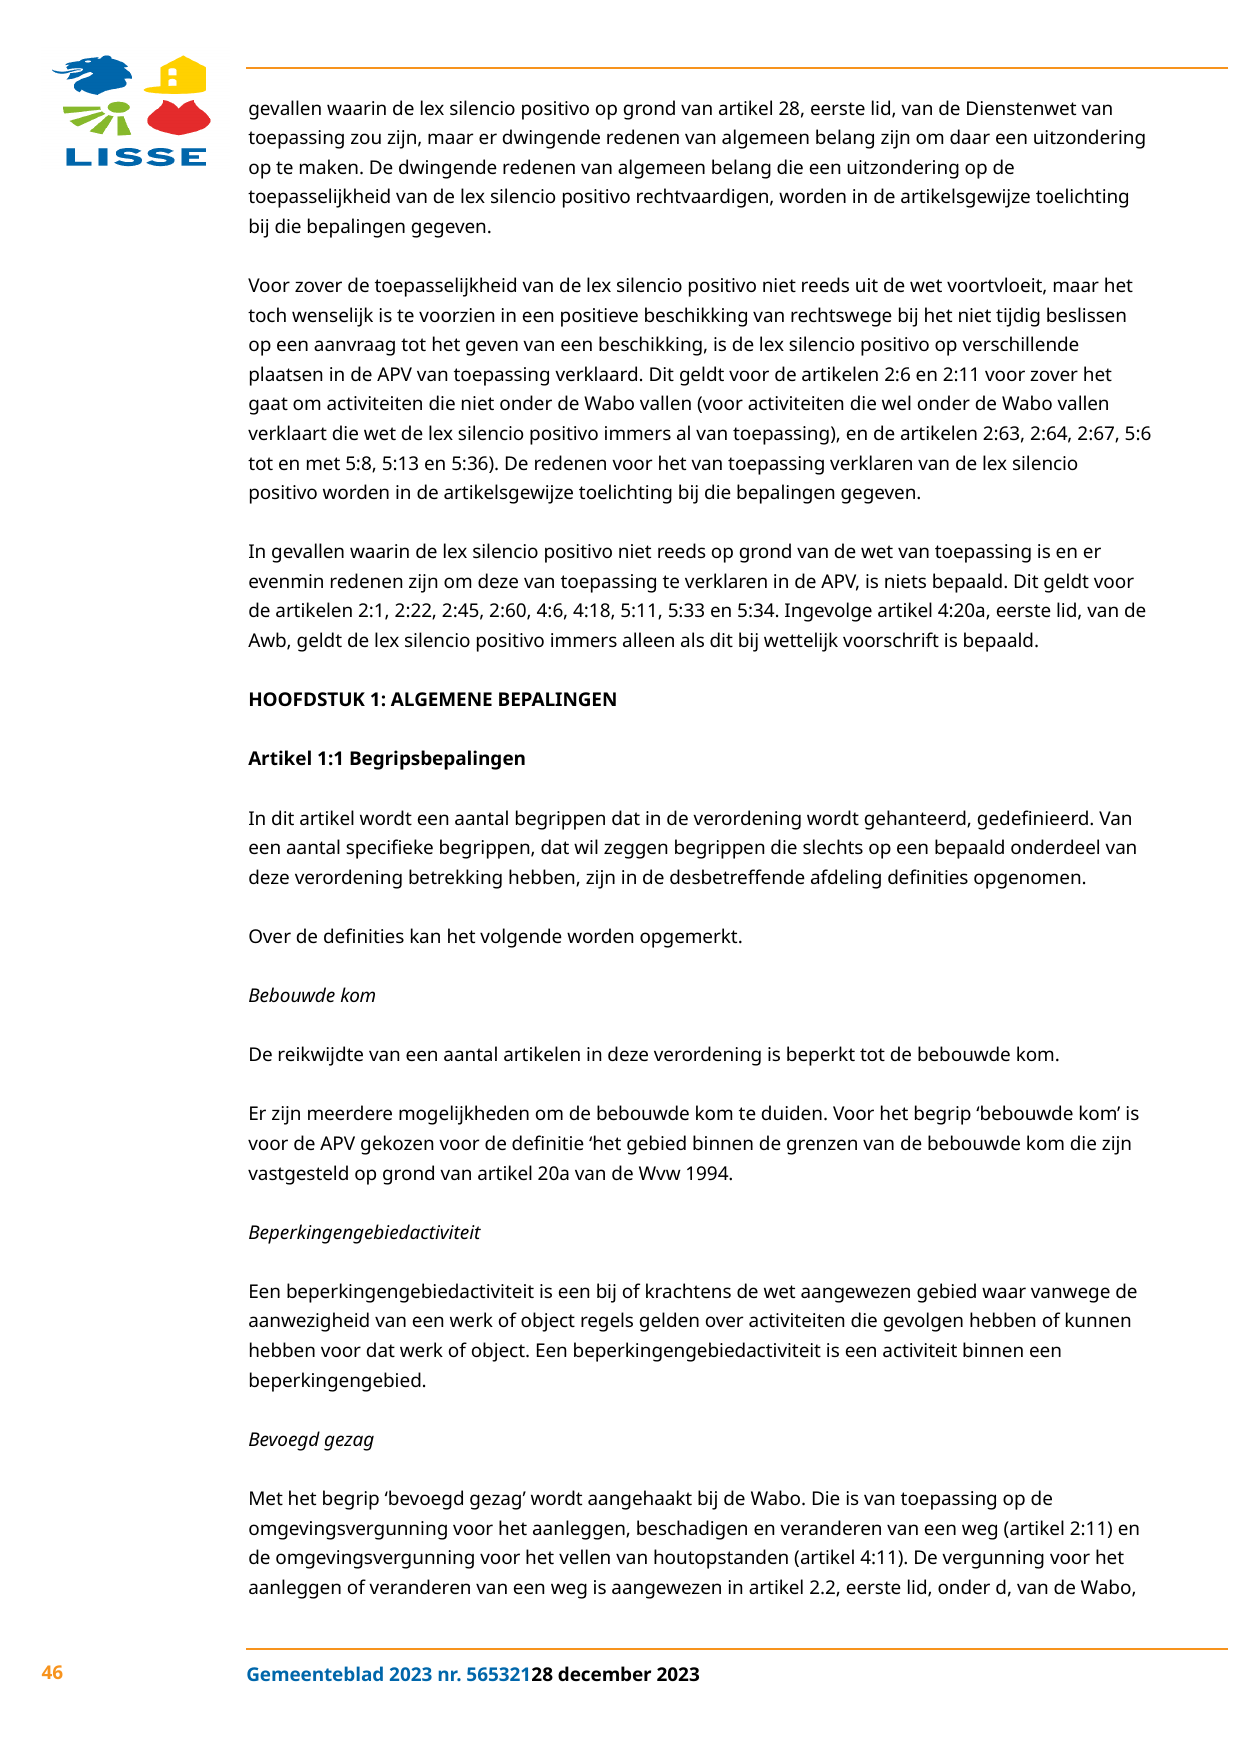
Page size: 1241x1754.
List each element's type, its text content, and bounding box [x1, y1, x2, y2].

text gevallen waarin de lex silencio positivo op grond van artikel 28, eerste lid, van de Dienstenwet van toepassing zou zijn, maar er dwingende redenen van algemeen belang zijn om daar een uitzondering op te maken. De dwingende redenen van algemeen belang die een uitzondering op de toepasselijkheid van de lex silencio positivo rechtvaardigen, worden in de artikelsgewijze toelichting bij die bepalingen gegeven. [248, 95, 1152, 239]
text HOOFDSTUK 1: ALGEMENE BEPALINGEN [248, 686, 1152, 712]
text Er zijn meerdere mogelijkheden om de bebouwde kom te duiden. Voor het begrip ‘bebouwde kom’ is voor de APV gekozen voor de definitie ‘het gebied binnen de grenzen van de bebouwde kom die zijn vastgesteld op grond van artikel 20a van de Wvw 1994. [248, 1101, 1152, 1186]
text Met het begrip ‘bevoegd gezag’ wordt aangehaakt bij de Wabo. Die is van toepassing op de omgevingsvergunning voor het aanleggen, beschadigen en veranderen van een weg (artikel 2:11) en de omgevingsvergunning voor het vellen van houtopstanden (artikel 4:11). De vergunning voor het aanleggen of veranderen van een weg is aangewezen in artikel 2.2, eerste lid, onder d, van de Wabo, [248, 1485, 1152, 1600]
picture [41, 47, 231, 172]
text Een beperkingengebiedactiviteit is een bij of krachtens de wet aangewezen gebied waar vanwege de aanwezigheid van een werk of object regels gelden over activiteiten die gevolgen hebben of kunnen hebben voor dat werk of object. Een beperkingengebiedactiviteit is een activiteit binnen een beperkingengebied. [248, 1278, 1152, 1393]
text In gevallen waarin de lex silencio positivo niet reeds op grond van de wet van toepassing is en er evenmin redenen zijn om deze van toepassing te verklaren in de APV, is niets bepaald. Dit geldt voor de artikelen 2:1, 2:22, 2:45, 2:60, 4:6, 4:18, 5:11, 5:33 en 5:34. Ingevolge artikel 4:20a, eerste lid, van de Awb, geldt de lex silencio positivo immers alleen als dit bij wettelijk voorschrift is bepaald. [248, 538, 1152, 653]
text Bebouwde kom [248, 982, 1152, 1008]
text Beperkingengebiedactiviteit [248, 1219, 1152, 1245]
text Over de definities kan het volgende worden opgemerkt. [248, 923, 1152, 949]
text Voor zover de toepasselijkheid van de lex silencio positivo niet reeds uit de wet voortvloeit, maar het toch wenselijk is te voorzien in een positieve beschikking van rechtswege bij het niet tijdig beslissen op een aanvraag tot het geven van een beschikking, is de lex silencio positivo op verschillende plaatsen in de APV van toepassing verklaard. Dit geldt voor de artikelen 2:6 en 2:11 voor zover het gaat om activiteiten die niet onder de Wabo vallen (voor activiteiten die wel onder de Wabo vallen verklaart die wet de lex silencio positivo immers al van toepassing), en de artikelen 2:63, 2:64, 2:67, 5:6 tot en met 5:8, 5:13 en 5:36). De redenen voor het van toepassing verklaren van de lex silencio positivo worden in de artikelsgewijze toelichting bij die bepalingen gegeven. [248, 272, 1152, 505]
text In dit artikel wordt een aantal begrippen dat in de verordening wordt gehanteerd, gedefinieerd. Van een aantal specifieke begrippen, dat wil zeggen begrippen die slechts op een bepaald onderdeel van deze verordening betrekking hebben, zijn in de desbetreffende afdeling definities opgenomen. [248, 805, 1152, 890]
text Artikel 1:1 Begripsbepalingen [248, 746, 1152, 771]
text De reikwijdte van een aantal artikelen in deze verordening is beperkt tot de bebouwde kom. [248, 1041, 1152, 1067]
text Bevoegd gezag [248, 1426, 1152, 1452]
